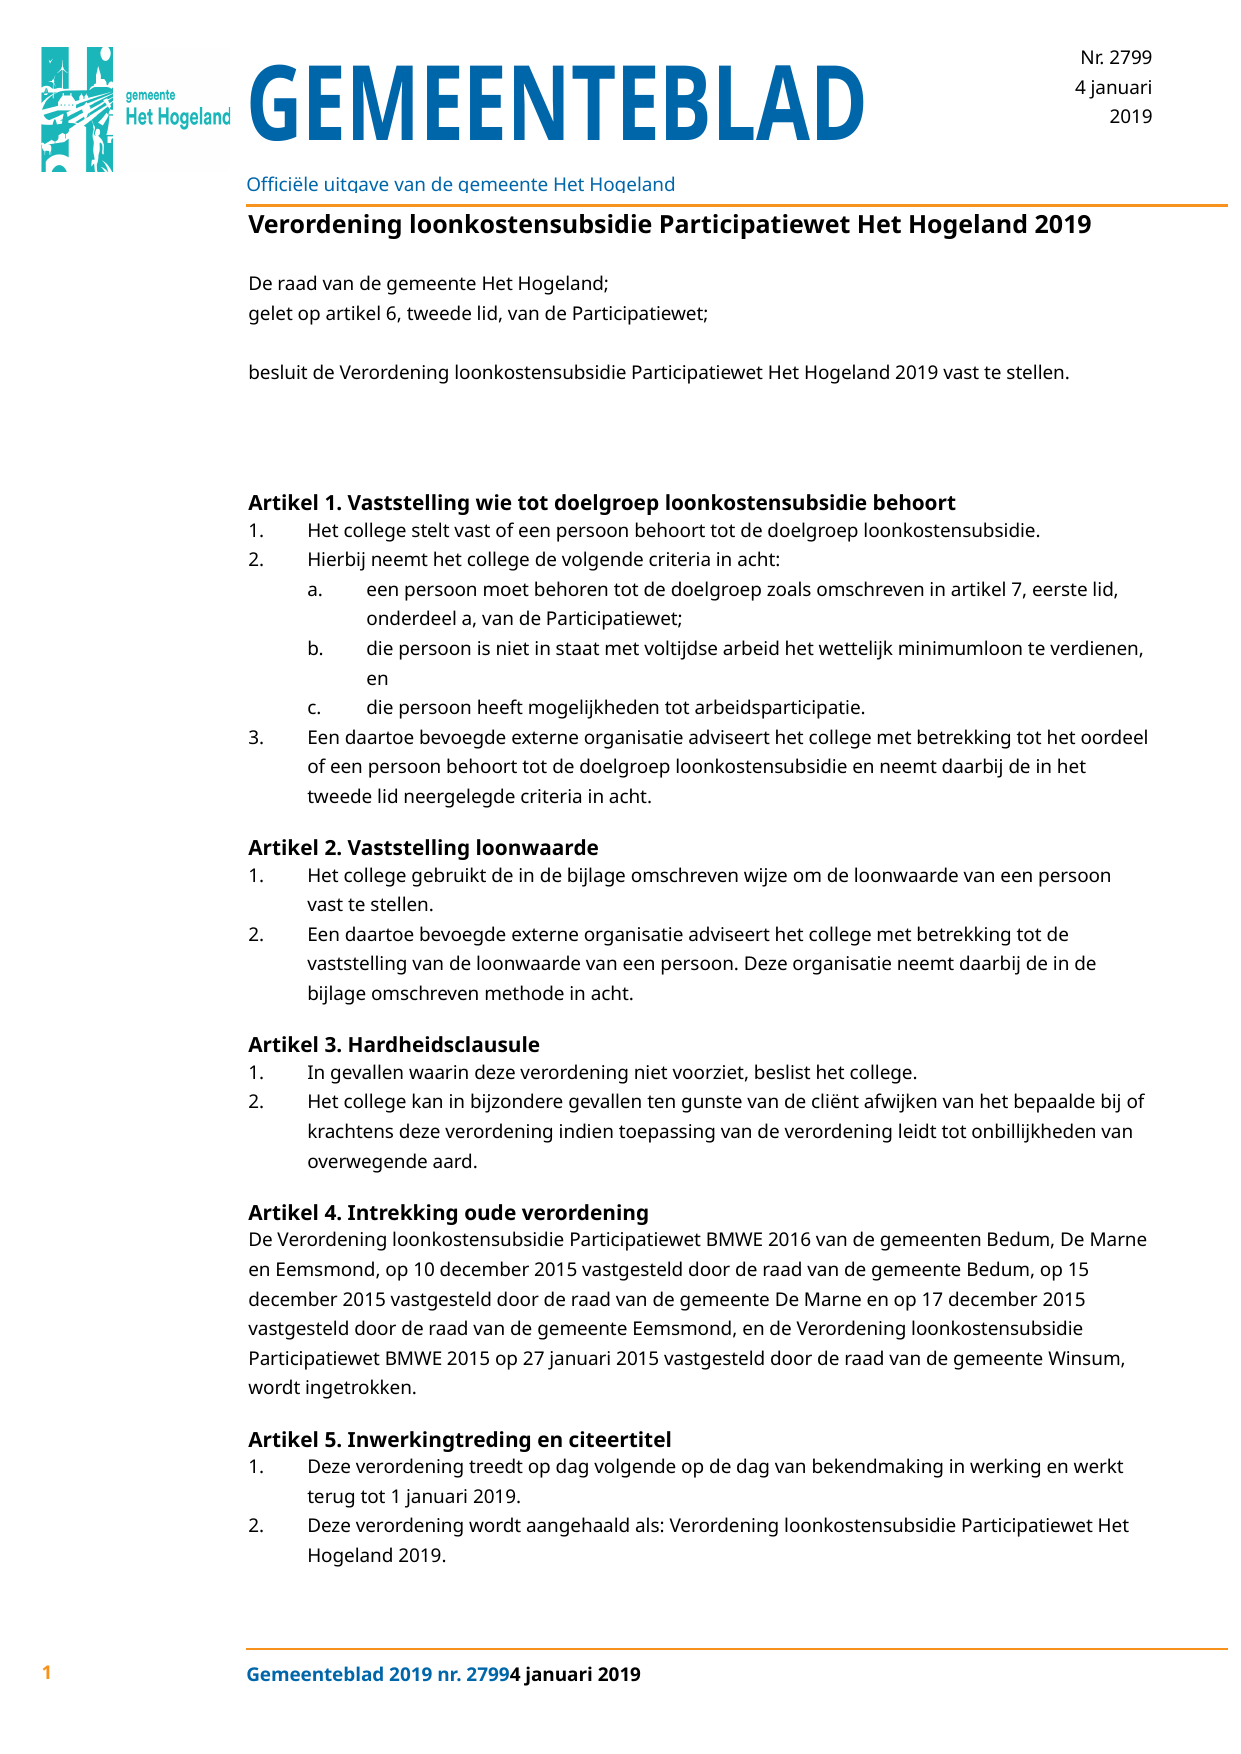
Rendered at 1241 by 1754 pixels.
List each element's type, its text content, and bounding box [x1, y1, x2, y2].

list Het college kan in bijzondere gevallen ten gunste van de cliënt afwijken van het bepaalde bij of krachtens deze verordening indien toepassing van de verordening leidt tot onbillijkheden van overwegende aard. [248, 1089, 1152, 1173]
list die persoon heeft mogelijkheden tot arbeidsparticipatie. [307, 694, 1152, 720]
text Artikel 2. Vaststelling loonwaarde [248, 833, 1152, 862]
list Deze verordening treedt op dag volgende op de dag van bekendmaking in werking en werkt terug tot 1 januari 2019. [248, 1453, 1152, 1509]
text Artikel 3. Hardheidsclausule [248, 1031, 1152, 1059]
picture [41, 47, 231, 172]
text De Verordening loonkostensubsidie Participatiewet BMWE 2016 van de gemeenten Bedum, De Marne en Eemsmond, op 10 december 2015 vastgesteld door de raad van de gemeente Bedum, op 15 december 2015 vastgesteld door de raad van de gemeente De Marne en op 17 december 2015 vastgesteld door de raad van de gemeente Eemsmond, en de Verordening loonkostensubsidie Participatiewet BMWE 2015 op 27 januari 2015 vastgesteld door de raad van de gemeente Winsum, wordt ingetrokken. [248, 1227, 1152, 1400]
list In gevallen waarin deze verordening niet voorziet, beslist het college. [248, 1059, 1152, 1085]
text Artikel 5. Inwerkingtreding en citeertitel [248, 1425, 1152, 1453]
text Verordening loonkostensubsidie Participatiewet Het Hogeland 2019 [248, 207, 1152, 241]
list Hierbij neemt het college de volgende criteria in acht: [248, 546, 1152, 572]
list Een daartoe bevoegde externe organisatie adviseert het college met betrekking tot de vaststelling van de loonwaarde van een persoon. Deze organisatie neemt daarbij de in de bijlage omschreven methode in acht. [248, 921, 1152, 1006]
text besluit de Verordening loonkostensubsidie Participatiewet Het Hogeland 2019 vast te stellen. [248, 359, 1152, 385]
list een persoon moet behoren tot de doelgroep zoals omschreven in artikel 7, eerste lid, onderdeel a, van de Participatiewet; [307, 576, 1152, 631]
text gelet op artikel 6, tweede lid, van de Participatiewet; [248, 300, 1152, 326]
text Artikel 1. Vaststelling wie tot doelgroep loonkostensubsidie behoort [248, 488, 1152, 517]
list Het college gebruikt de in de bijlage omschreven wijze om de loonwaarde van een persoon vast te stellen. [248, 862, 1152, 917]
list Een daartoe bevoegde externe organisatie adviseert het college met betrekking tot het oordeel of een persoon behoort tot de doelgroep loonkostensubsidie en neemt daarbij de in het tweede lid neergelegde criteria in acht. [248, 724, 1152, 809]
list Deze verordening wordt aangehaald als: Verordening loonkostensubsidie Participatiewet Het Hogeland 2019. [248, 1513, 1152, 1568]
list Het college stelt vast of een persoon behoort tot de doelgroep loonkostensubsidie. [248, 517, 1152, 542]
list die persoon is niet in staat met voltijdse arbeid het wettelijk minimumloon te verdienen, en [307, 635, 1152, 690]
text De raad van de gemeente Het Hogeland; [248, 270, 1152, 296]
text Artikel 4. Intrekking oude verordening [248, 1198, 1152, 1227]
